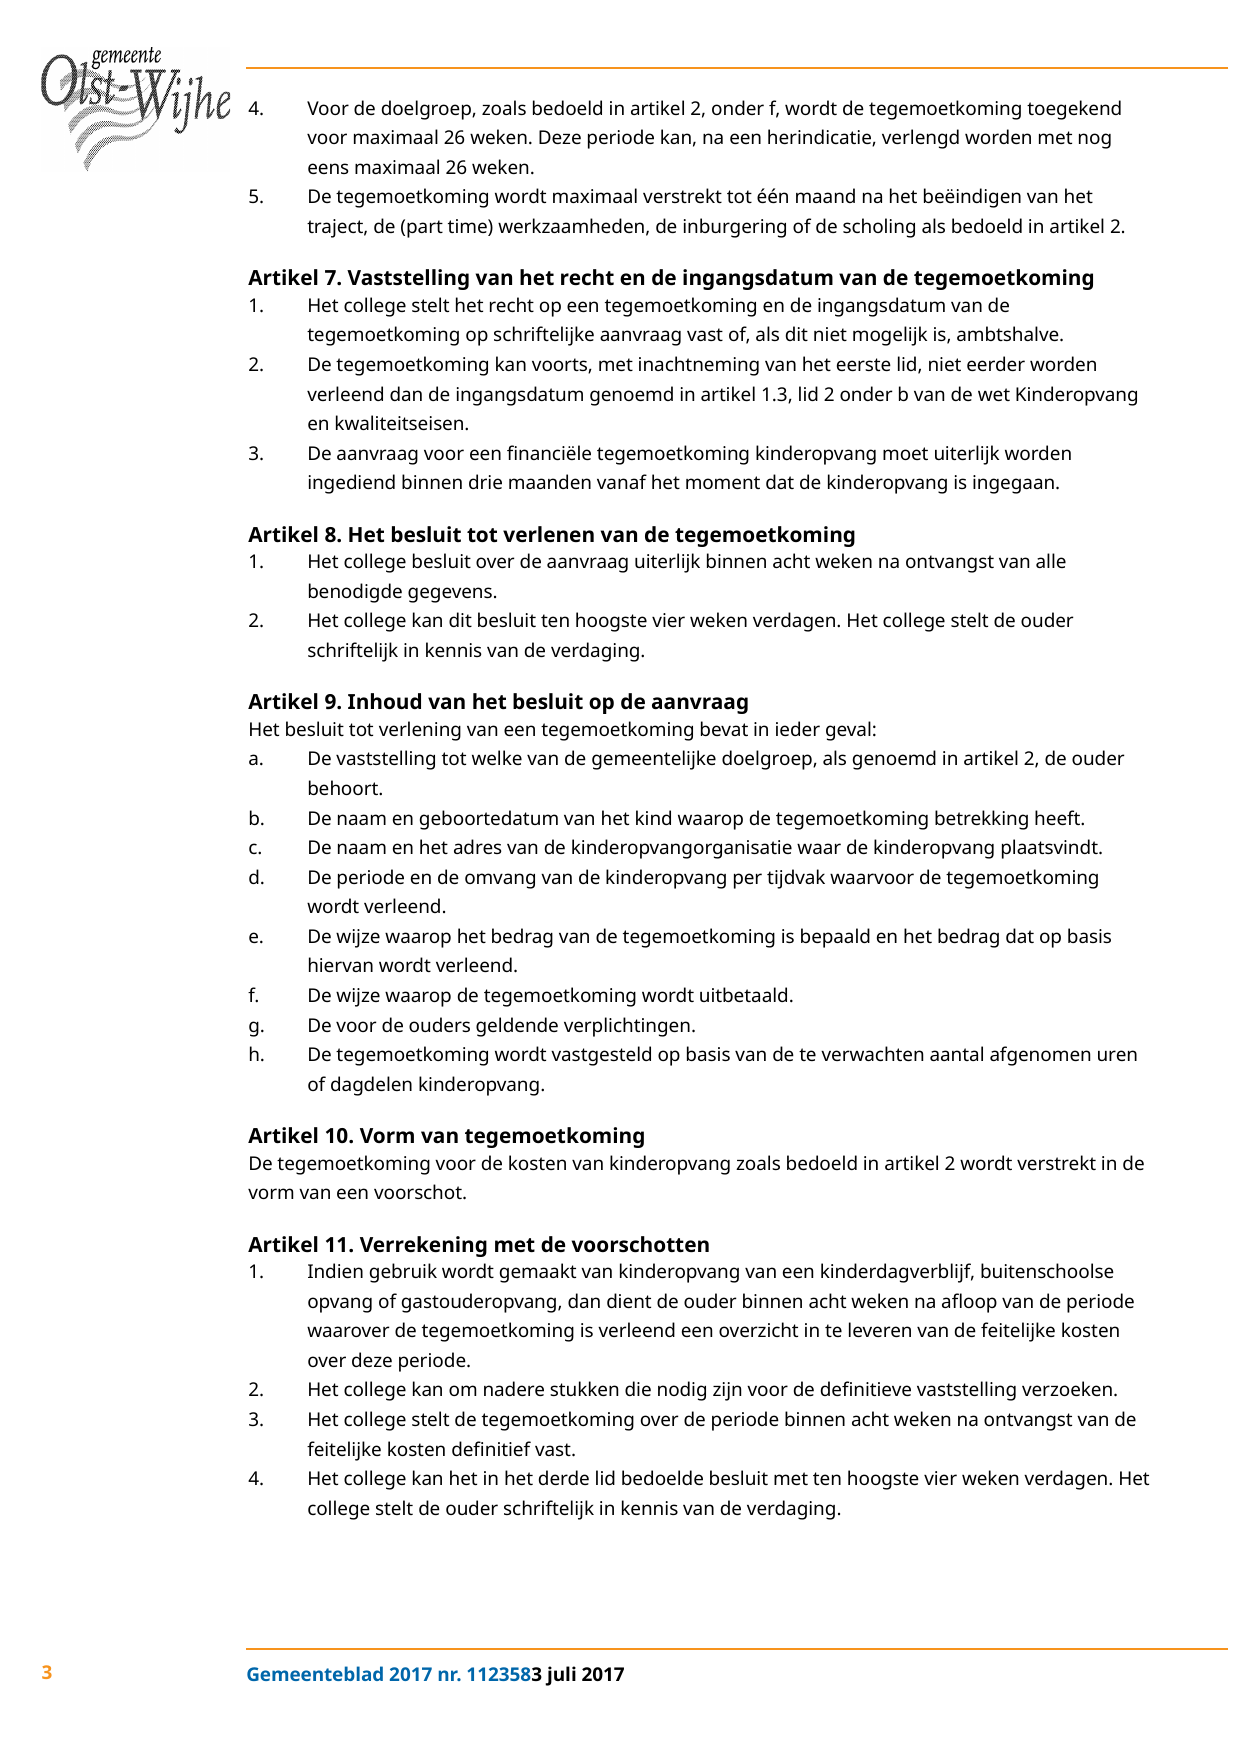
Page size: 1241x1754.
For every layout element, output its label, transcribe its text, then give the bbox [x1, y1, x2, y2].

list De aanvraag voor een financiële tegemoetkoming kinderopvang moet uiterlijk worden ingediend binnen drie maanden vanaf het moment dat de kinderopvang is ingegaan. [248, 440, 1152, 495]
text Artikel 11. Verrekening met de voorschotten [248, 1230, 1152, 1258]
list Het college kan het in het derde lid bedoelde besluit met ten hoogste vier weken verdagen. Het college stelt de ouder schriftelijk in kennis van de verdaging. [248, 1465, 1152, 1521]
text Artikel 8. Het besluit tot verlenen van de tegemoetkoming [248, 520, 1152, 548]
list De tegemoetkoming wordt maximaal verstrekt tot één maand na het beëindigen van het traject, de (part time) werkzaamheden, de inburgering of de scholing als bedoeld in artikel 2. [248, 183, 1152, 239]
list De voor de ouders geldende verplichtingen. [248, 1012, 1152, 1037]
text Artikel 9. Inhoud van het besluit op de aanvraag [248, 687, 1152, 716]
list De naam en geboortedatum van het kind waarop de tegemoetkoming betrekking heeft. [248, 805, 1152, 830]
list De tegemoetkoming kan voorts, met inachtneming van het eerste lid, niet eerder worden verleend dan de ingangsdatum genoemd in artikel 1.3, lid 2 onder b van de wet Kinderopvang en kwaliteitseisen. [248, 351, 1152, 436]
list Indien gebruik wordt gemaakt van kinderopvang van een kinderdagverblijf, buitenschoolse opvang of gastouderopvang, dan dient de ouder binnen acht weken na afloop van de periode waarover de tegemoetkoming is verleend een overzicht in te leveren van de feitelijke kosten over deze periode. [248, 1258, 1152, 1373]
list De wijze waarop de tegemoetkoming wordt uitbetaald. [248, 982, 1152, 1008]
list De periode en de omvang van de kinderopvang per tijdvak waarvoor de tegemoetkoming wordt verleend. [248, 864, 1152, 919]
list Het college kan om nadere stukken die nodig zijn voor de definitieve vaststelling verzoeken. [248, 1377, 1152, 1402]
text De tegemoetkoming voor de kosten van kinderopvang zoals bedoeld in artikel 2 wordt verstrekt in de vorm van een voorschot. [248, 1150, 1152, 1205]
list Het college besluit over de aanvraag uiterlijk binnen acht weken na ontvangst van alle benodigde gegevens. [248, 548, 1152, 604]
list De tegemoetkoming wordt vastgesteld op basis van de te verwachten aantal afgenomen uren of dagdelen kinderopvang. [248, 1041, 1152, 1097]
list Het college kan dit besluit ten hoogste vier weken verdagen. Het college stelt de ouder schriftelijk in kennis van de verdaging. [248, 607, 1152, 663]
text Artikel 10. Vorm van tegemoetkoming [248, 1121, 1152, 1150]
list De wijze waarop het bedrag van de tegemoetkoming is bepaald en het bedrag dat op basis hiervan wordt verleend. [248, 923, 1152, 978]
text Het besluit tot verlening van een tegemoetkoming bevat in ieder geval: [248, 716, 1152, 742]
text Artikel 7. Vaststelling van het recht en de ingangsdatum van de tegemoetkoming [248, 263, 1152, 292]
list Het college stelt het recht op een tegemoetkoming en de ingangsdatum van de tegemoetkoming op schriftelijke aanvraag vast of, als dit niet mogelijk is, ambtshalve. [248, 292, 1152, 347]
list Het college stelt de tegemoetkoming over de periode binnen acht weken na ontvangst van de feitelijke kosten definitief vast. [248, 1406, 1152, 1461]
list De vaststelling tot welke van de gemeentelijke doelgroep, als genoemd in artikel 2, de ouder behoort. [248, 746, 1152, 801]
list De naam en het adres van de kinderopvangorganisatie waar de kinderopvang plaatsvindt. [248, 834, 1152, 860]
list Voor de doelgroep, zoals bedoeld in artikel 2, onder f, wordt de tegemoetkoming toegekend voor maximaal 26 weken. Deze periode kan, na een herindicatie, verlengd worden met nog eens maximaal 26 weken. [248, 95, 1152, 180]
picture [41, 47, 231, 172]
